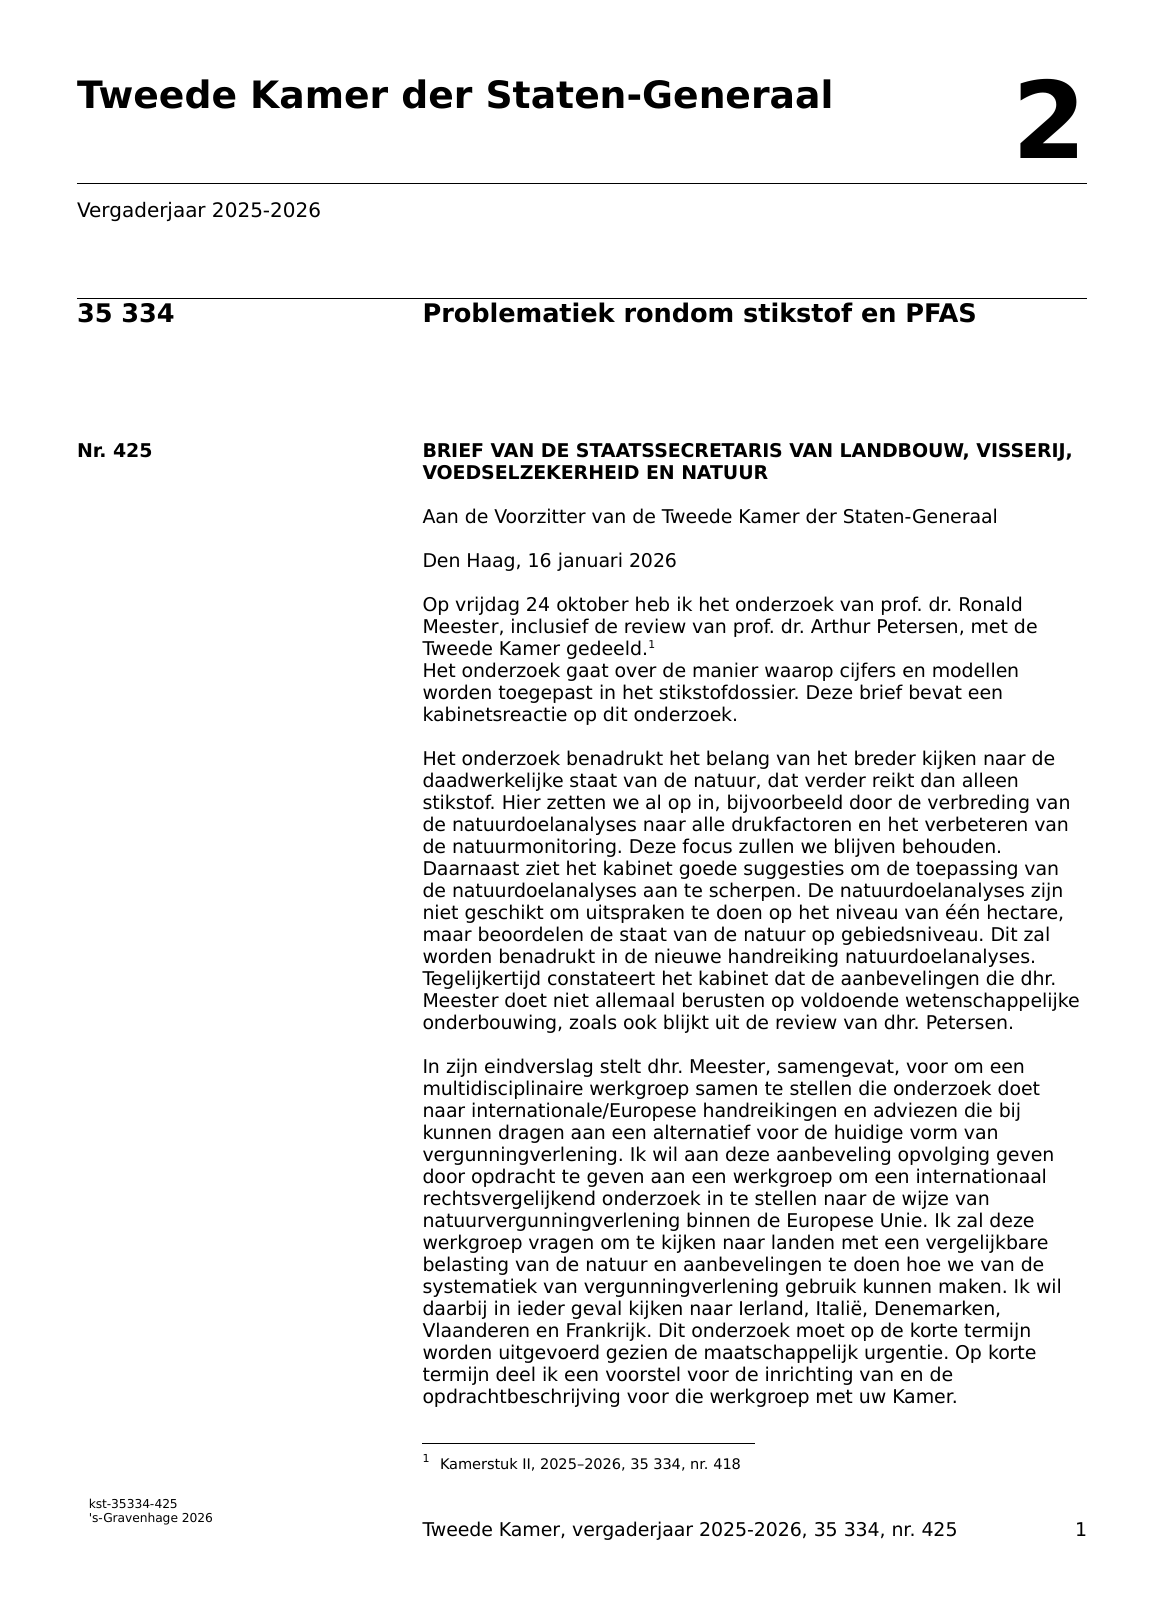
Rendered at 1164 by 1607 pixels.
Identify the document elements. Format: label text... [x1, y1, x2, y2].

subtitle Nr. 425 BRIEF VAN DE STAATSSECRETARIS VAN LANDBOUW, VISSERIJ, VOEDSELZEKERHEID EN NATUUR [77, 440, 1087, 484]
text Tegelijkertijd constateert het kabinet dat de aanbevelingen die dhr. Meester doet niet allemaal berusten op voldoende wetenschappelijke onderbouwing, zoals ook blijkt uit de review van dhr. Petersen. [422, 968, 1087, 1034]
text Het onderzoek gaat over de manier waarop cijfers en modellen worden toegepast in het stikstofdossier. Deze brief bevat een kabinetsreactie op dit onderzoek. [422, 660, 1087, 726]
text Den Haag, 16 januari 2026 [422, 550, 1087, 572]
table_header 2 [886, 59, 1087, 183]
text Op vrijdag 24 oktober heb ik het onderzoek van prof. dr. Ronald Meester, inclusief de review van prof. dr. Arthur Petersen, met de Tweede Kamer gedeeld. [422, 594, 1087, 660]
table_cell Vergaderjaar 2025-2026 [77, 184, 1087, 298]
text kst-35334-425 [88, 1497, 323, 1511]
subtitle 35 334 Problematiek rondom stikstof en PFAS [77, 299, 1087, 329]
text In zijn eindverslag stelt dhr. Meester, samengevat, voor om een multidisciplinaire werkgroep samen te stellen die onderzoek doet naar internationale/Europese handreikingen en adviezen die bij kunnen dragen aan een alternatief voor de huidige vorm van vergunningverlening. Ik wil aan deze aanbeveling opvolging geven door opdracht te geven aan een werkgroep om een internationaal rechtsvergelijkend onderzoek in te stellen naar de wijze van natuurvergunningverlening binnen de Europese Unie. Ik zal deze werkgroep vragen om te kijken naar landen met een vergelijkbare belasting van de natuur en aanbevelingen te doen hoe we van de systematiek van vergunningverlening gebruik kunnen maken. Ik wil daarbij in ieder geval kijken naar Ierland, Italië, Denemarken, Vlaanderen en Frankrijk. Dit onderzoek moet op de korte termijn worden uitgevoerd gezien de maatschappelijk urgentie. Op korte termijn deel ik een voorstel voor de inrichting van en de opdrachtbeschrijving voor die werkgroep met uw Kamer. [422, 1056, 1087, 1408]
table_header Tweede Kamer der Staten-Generaal [77, 59, 886, 183]
text Daarnaast ziet het kabinet goede suggesties om de toepassing van de natuurdoelanalyses aan te scherpen. De natuurdoelanalyses zijn niet geschikt om uitspraken te doen op het niveau van één hectare, maar beoordelen de staat van de natuur op gebiedsniveau. Dit zal worden benadrukt in de nieuwe handreiking natuurdoelanalyses. [422, 858, 1087, 968]
text Het onderzoek benadrukt het belang van het breder kijken naar de daadwerkelijke staat van de natuur, dat verder reikt dan alleen stikstof. Hier zetten we al op in, bijvoorbeeld door de verbreding van de natuurdoelanalyses naar alle drukfactoren en het verbeteren van de natuurmonitoring. Deze focus zullen we blijven behouden. [422, 748, 1087, 858]
text Aan de Voorzitter van de Tweede Kamer der Staten-Generaal [422, 506, 1087, 528]
text 's-Gravenhage 2026 [88, 1511, 323, 1525]
text Kamerstuk II, 2025–2026, 35 334, nr. 418 [422, 1452, 1087, 1474]
